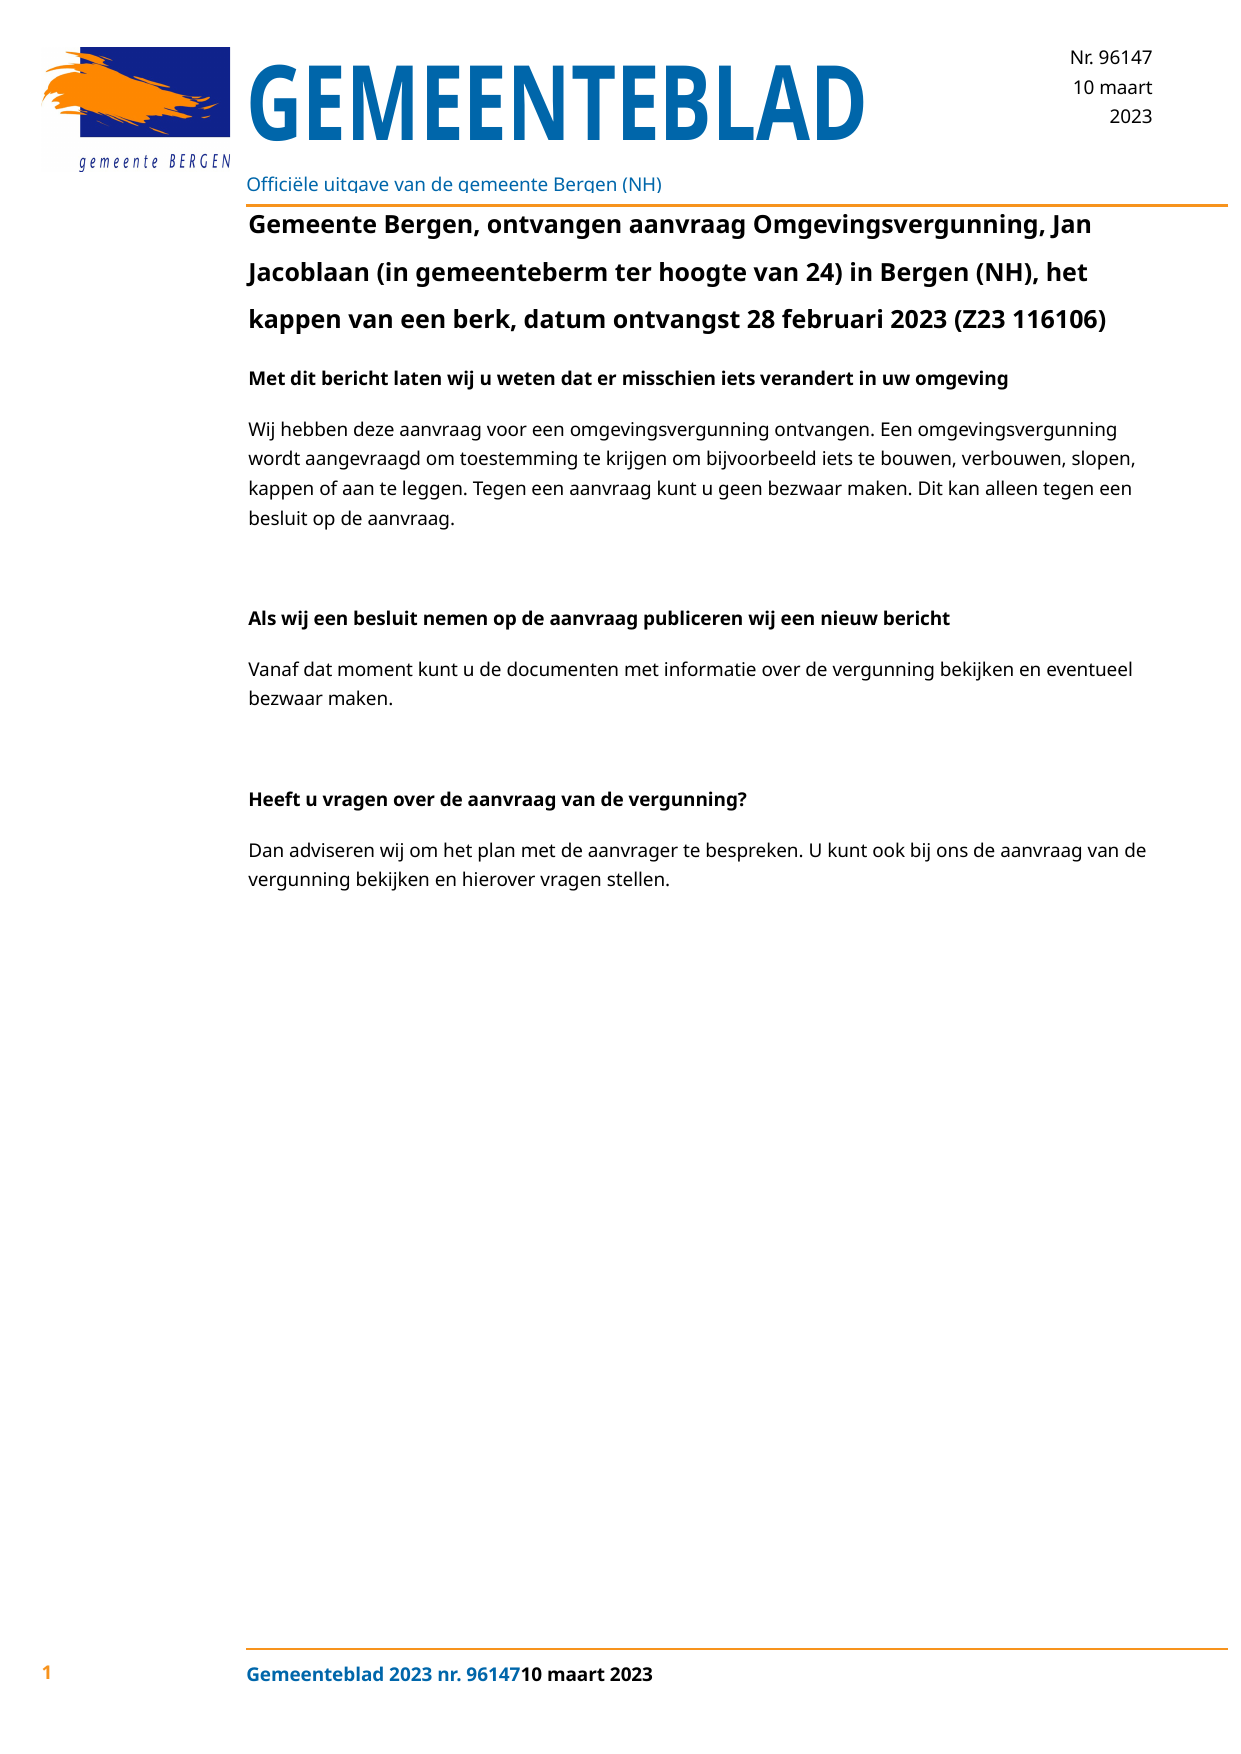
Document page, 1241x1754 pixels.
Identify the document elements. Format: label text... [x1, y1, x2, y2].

text Wij hebben deze aanvraag voor een omgevingsvergunning ontvangen. Een omgevingsvergunning wordt aangevraagd om toestemming te krijgen om bijvoorbeeld iets te bouwen, verbouwen, slopen, kappen of aan te leggen. Tegen een aanvraag kunt u geen bezwaar maken. Dit kan alleen tegen een besluit op de aanvraag. [248, 416, 1152, 530]
picture [41, 47, 231, 172]
text Heeft u vragen over de aanvraag van de vergunning? [248, 786, 1152, 812]
text Vanaf dat moment kunt u de documenten met informatie over de vergunning bekijken en eventueel bezwaar maken. [248, 656, 1152, 711]
text Met dit bericht laten wij u weten dat er misschien iets verandert in uw omgeving [248, 366, 1152, 391]
text Gemeente Bergen, ontvangen aanvraag Omgevingsvergunning, Jan Jacoblaan (in gemeenteberm ter hoogte van 24) in Bergen (NH), het kappen van een berk, datum ontvangst 28 februari 2023 (Z23 116106) [248, 207, 1152, 336]
text Als wij een besluit nemen op de aanvraag publiceren wij een nieuw bericht [248, 606, 1152, 631]
text Dan adviseren wij om het plan met de aanvrager te bespreken. U kunt ook bij ons de aanvraag van de vergunning bekijken en hierover vragen stellen. [248, 837, 1152, 892]
